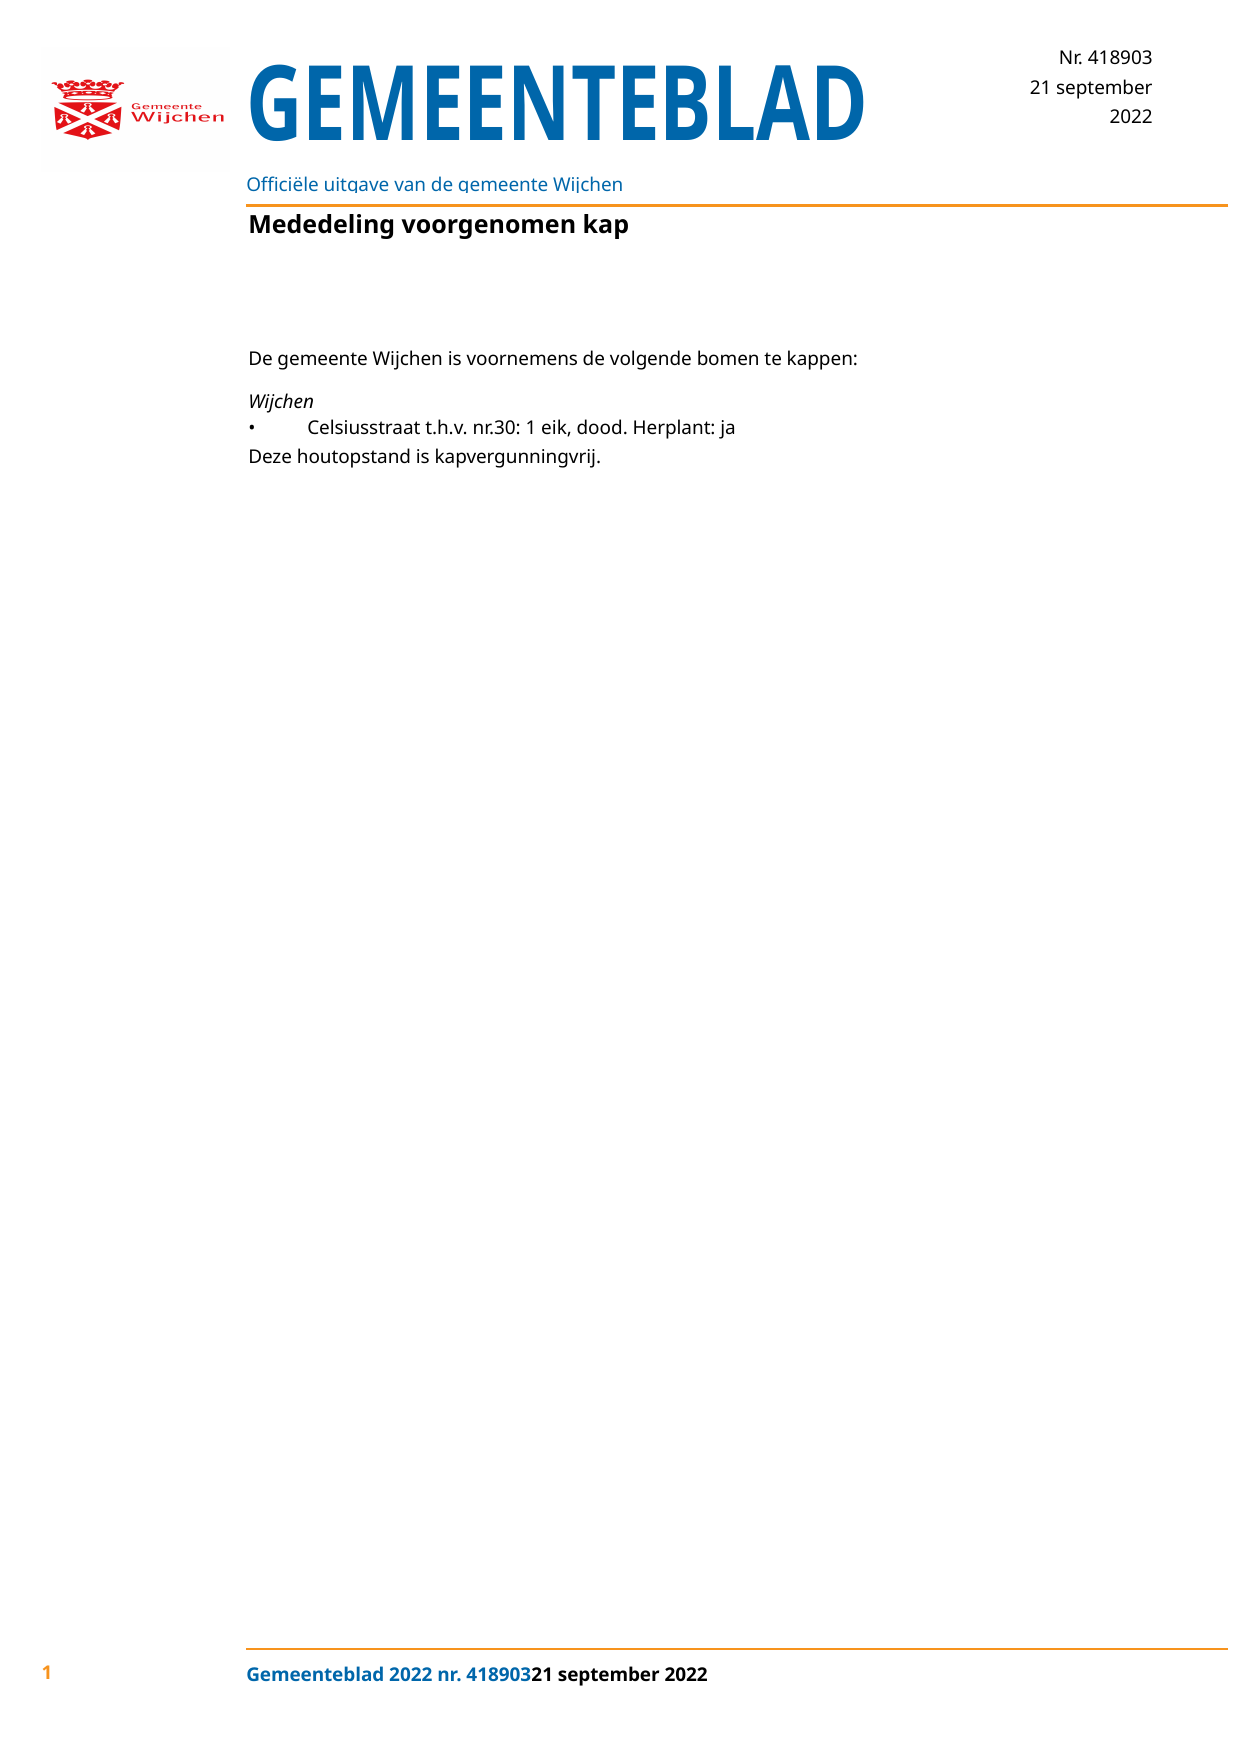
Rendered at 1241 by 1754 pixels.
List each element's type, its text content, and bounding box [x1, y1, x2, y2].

picture [41, 47, 231, 172]
text Wijchen [248, 388, 1152, 414]
text Deze houtopstand is kapvergunningvrij. [248, 444, 1152, 469]
list Celsiusstraat t.h.v. nr.30: 1 eik, dood. Herplant: ja [248, 414, 1152, 440]
text De gemeente Wijchen is voornemens de volgende bomen te kappen: [248, 345, 1152, 371]
text Mededeling voorgenomen kap [248, 207, 1152, 241]
